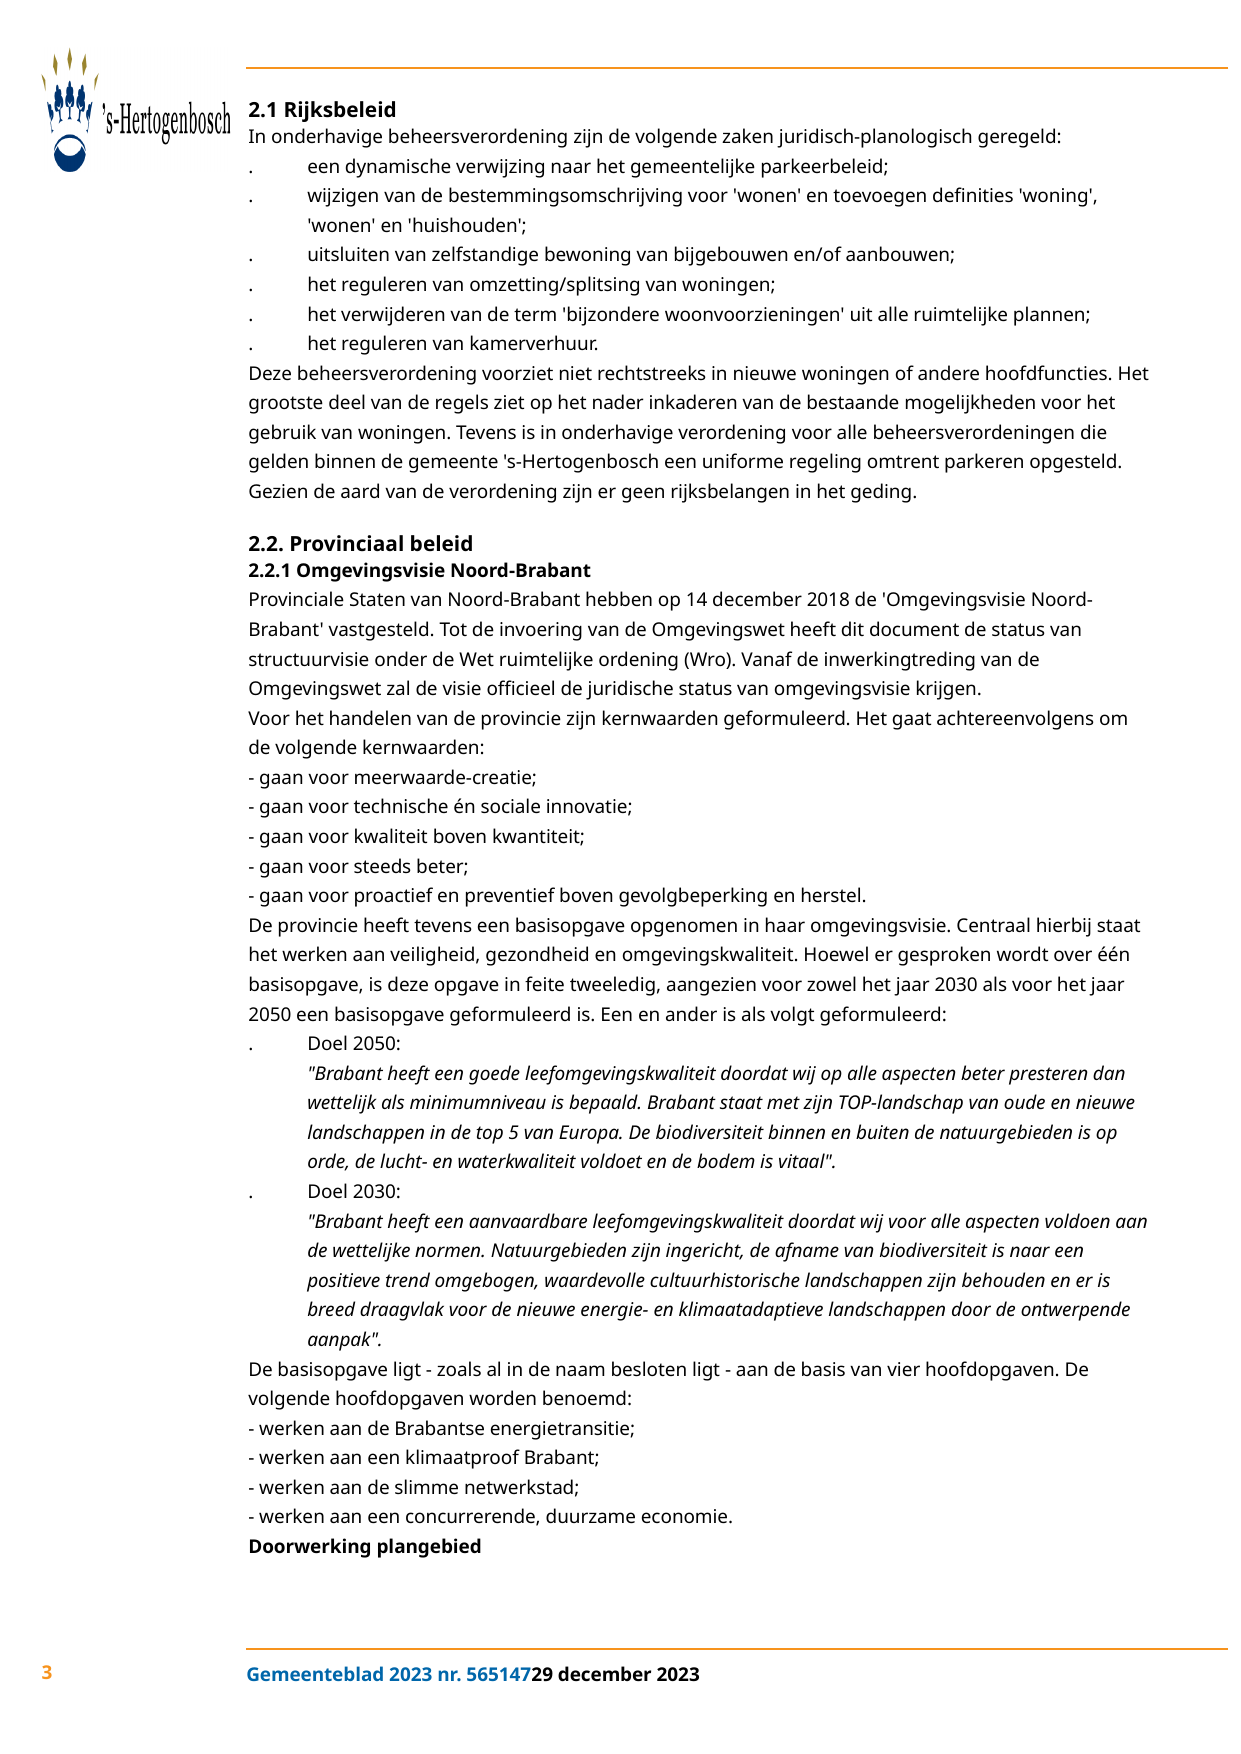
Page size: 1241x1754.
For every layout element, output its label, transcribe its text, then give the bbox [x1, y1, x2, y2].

text 2.2.1 Omgevingsvisie Noord-Brabant [248, 557, 1152, 583]
text De basisopgave ligt - zoals al in de naam besloten ligt - aan de basis van vier hoofdopgaven. De volgende hoofdopgaven worden benoemd: [248, 1356, 1152, 1411]
list Doel 2050: [248, 1030, 1152, 1056]
text - werken aan een concurrerende, duurzame economie. [248, 1504, 1152, 1529]
text De provincie heeft tevens een basisopgave opgenomen in haar omgevingsvisie. Centraal hierbij staat het werken aan veiligheid, gezondheid en omgevingskwaliteit. Hoewel er gesproken wordt over één basisopgave, is deze opgave in feite tweeledig, aangezien voor zowel het jaar 2030 als voor het jaar 2050 een basisopgave geformuleerd is. Een en ander is als volgt geformuleerd: [248, 912, 1152, 1027]
text - werken aan een klimaatproof Brabant; [248, 1444, 1152, 1470]
text Voor het handelen van de provincie zijn kernwaarden geformuleerd. Het gaat achtereenvolgens om de volgende kernwaarden: [248, 705, 1152, 760]
list Doel 2030: [248, 1178, 1152, 1204]
text - gaan voor meerwaarde-creatie; [248, 764, 1152, 790]
text - gaan voor proactief en preventief boven gevolgbeperking en herstel. [248, 882, 1152, 908]
text - gaan voor kwaliteit boven kwantiteit; [248, 823, 1152, 849]
list het verwijderen van de term 'bijzondere woonvoorzieningen' uit alle ruimtelijke plannen; [248, 301, 1152, 326]
list een dynamische verwijzing naar het gemeentelijke parkeerbeleid; [248, 153, 1152, 178]
text - werken aan de slimme netwerkstad; [248, 1474, 1152, 1500]
text In onderhavige beheersverordening zijn de volgende zaken juridisch-planologisch geregeld: [248, 123, 1152, 149]
list "Brabant heeft een goede leefomgevingskwaliteit doordat wij op alle aspecten beter presteren dan wettelijk als minimumniveau is bepaald. Brabant staat met zijn TOP-landschap van oude en nieuwe landschappen in de top 5 van Europa. De biodiversiteit binnen en buiten de natuurgebieden is op orde, de lucht- en waterkwaliteit voldoet en de bodem is vitaal". [248, 1060, 1152, 1174]
text 2.1 Rijksbeleid [248, 95, 1152, 123]
text 2.2. Provinciaal beleid [248, 529, 1152, 557]
list "Brabant heeft een aanvaardbare leefomgevingskwaliteit doordat wij voor alle aspecten voldoen aan de wettelijke normen. Natuurgebieden zijn ingericht, de afname van biodiversiteit is naar een positieve trend omgebogen, waardevolle cultuurhistorische landschappen zijn behouden en er is breed draagvlak voor de nieuwe energie- en klimaatadaptieve landschappen door de ontwerpende aanpak". [248, 1208, 1152, 1352]
text Deze beheersverordening voorziet niet rechtstreeks in nieuwe woningen of andere hoofdfuncties. Het grootste deel van de regels ziet op het nader inkaderen van de bestaande mogelijkheden voor het gebruik van woningen. Tevens is in onderhavige verordening voor alle beheersverordeningen die gelden binnen de gemeente 's-Hertogenbosch een uniforme regeling omtrent parkeren opgesteld. [248, 360, 1152, 474]
text Gezien de aard van de verordening zijn er geen rijksbelangen in het geding. [248, 478, 1152, 504]
list uitsluiten van zelfstandige bewoning van bijgebouwen en/of aanbouwen; [248, 242, 1152, 267]
list het reguleren van kamerverhuur. [248, 330, 1152, 356]
list het reguleren van omzetting/splitsing van woningen; [248, 271, 1152, 297]
list wijzigen van de bestemmingsomschrijving voor 'wonen' en toevoegen definities 'woning', 'wonen' en 'huishouden'; [248, 182, 1152, 238]
text - werken aan de Brabantse energietransitie; [248, 1415, 1152, 1441]
text Provinciale Staten van Noord-Brabant hebben op 14 december 2018 de 'Omgevingsvisie Noord-Brabant' vastgesteld. Tot de invoering van de Omgevingswet heeft dit document de status van structuurvisie onder de Wet ruimtelijke ordening (Wro). Vanaf de inwerkingtreding van de Omgevingswet zal de visie officieel de juridische status van omgevingsvisie krijgen. [248, 587, 1152, 701]
text Doorwerking plangebied [248, 1533, 1152, 1559]
text - gaan voor steeds beter; [248, 853, 1152, 879]
text - gaan voor technische én sociale innovatie; [248, 794, 1152, 819]
picture [41, 47, 231, 172]
